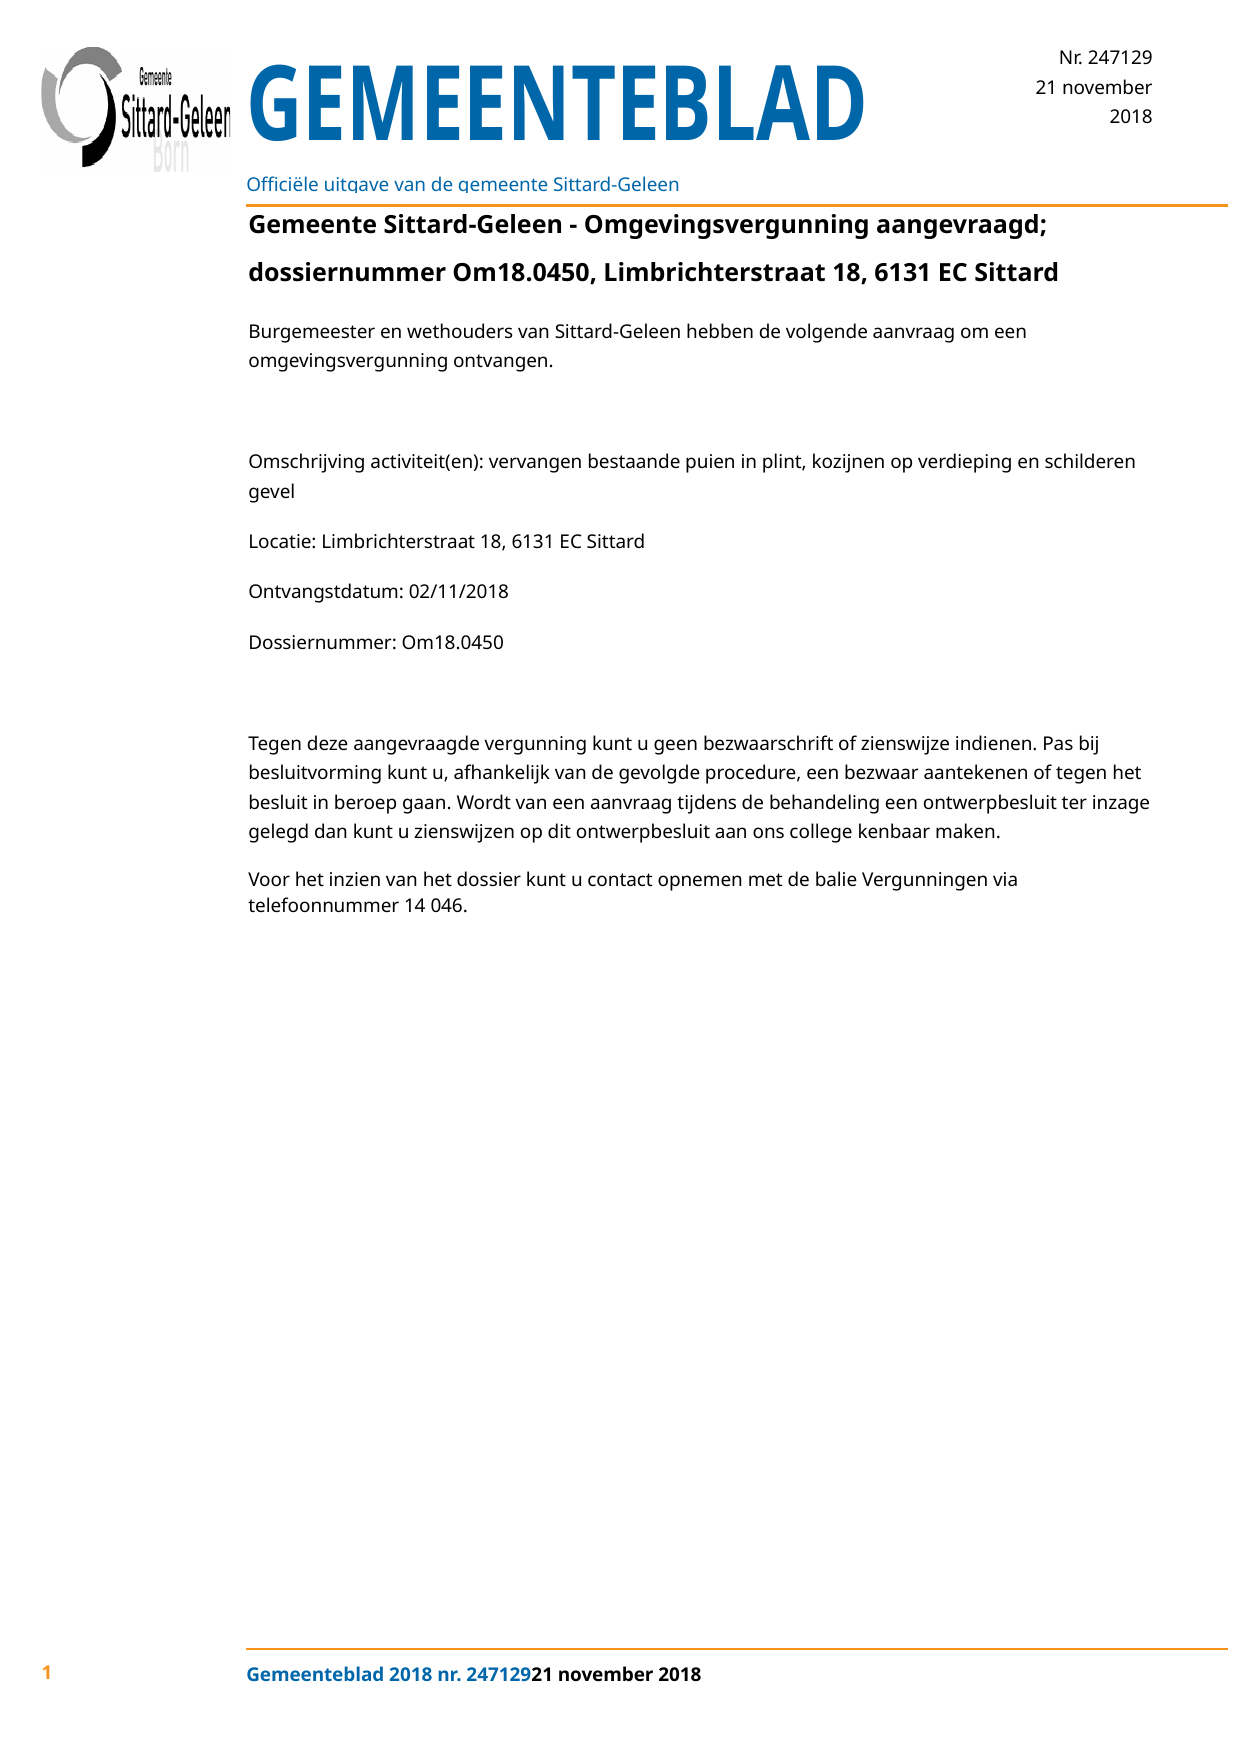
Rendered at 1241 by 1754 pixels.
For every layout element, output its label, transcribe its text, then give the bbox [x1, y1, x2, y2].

text Voor het inzien van het dossier kunt u contact opnemen met de balie Vergunningen via telefoonnummer 14 046. [248, 867, 1152, 918]
text Locatie: Limbrichterstraat 18, 6131 EC Sittard [248, 528, 1152, 554]
text Tegen deze aangevraagde vergunning kunt u geen bezwaarschrift of zienswijze indienen. Pas bij besluitvorming kunt u, afhankelijk van de gevolgde procedure, een bezwaar aantekenen of tegen het besluit in beroep gaan. Wordt van een aanvraag tijdens de behandeling een ontwerpbesluit ter inzage gelegd dan kunt u zienswijzen op dit ontwerpbesluit aan ons college kenbaar maken. [248, 730, 1152, 844]
text Gemeente Sittard-Geleen - Omgevingsvergunning aangevraagd; dossiernummer Om18.0450, Limbrichterstraat 18, 6131 EC Sittard [248, 207, 1152, 288]
text Omschrijving activiteit(en): vervangen bestaande puien in plint, kozijnen op verdieping en schilderen gevel [248, 448, 1152, 504]
text Burgemeester en wethouders van Sittard-Geleen hebben de volgende aanvraag om een omgevingsvergunning ontvangen. [248, 318, 1152, 373]
picture [41, 47, 231, 172]
text Ontvangstdatum: 02/11/2018 [248, 579, 1152, 604]
text Dossiernummer: Om18.0450 [248, 629, 1152, 655]
